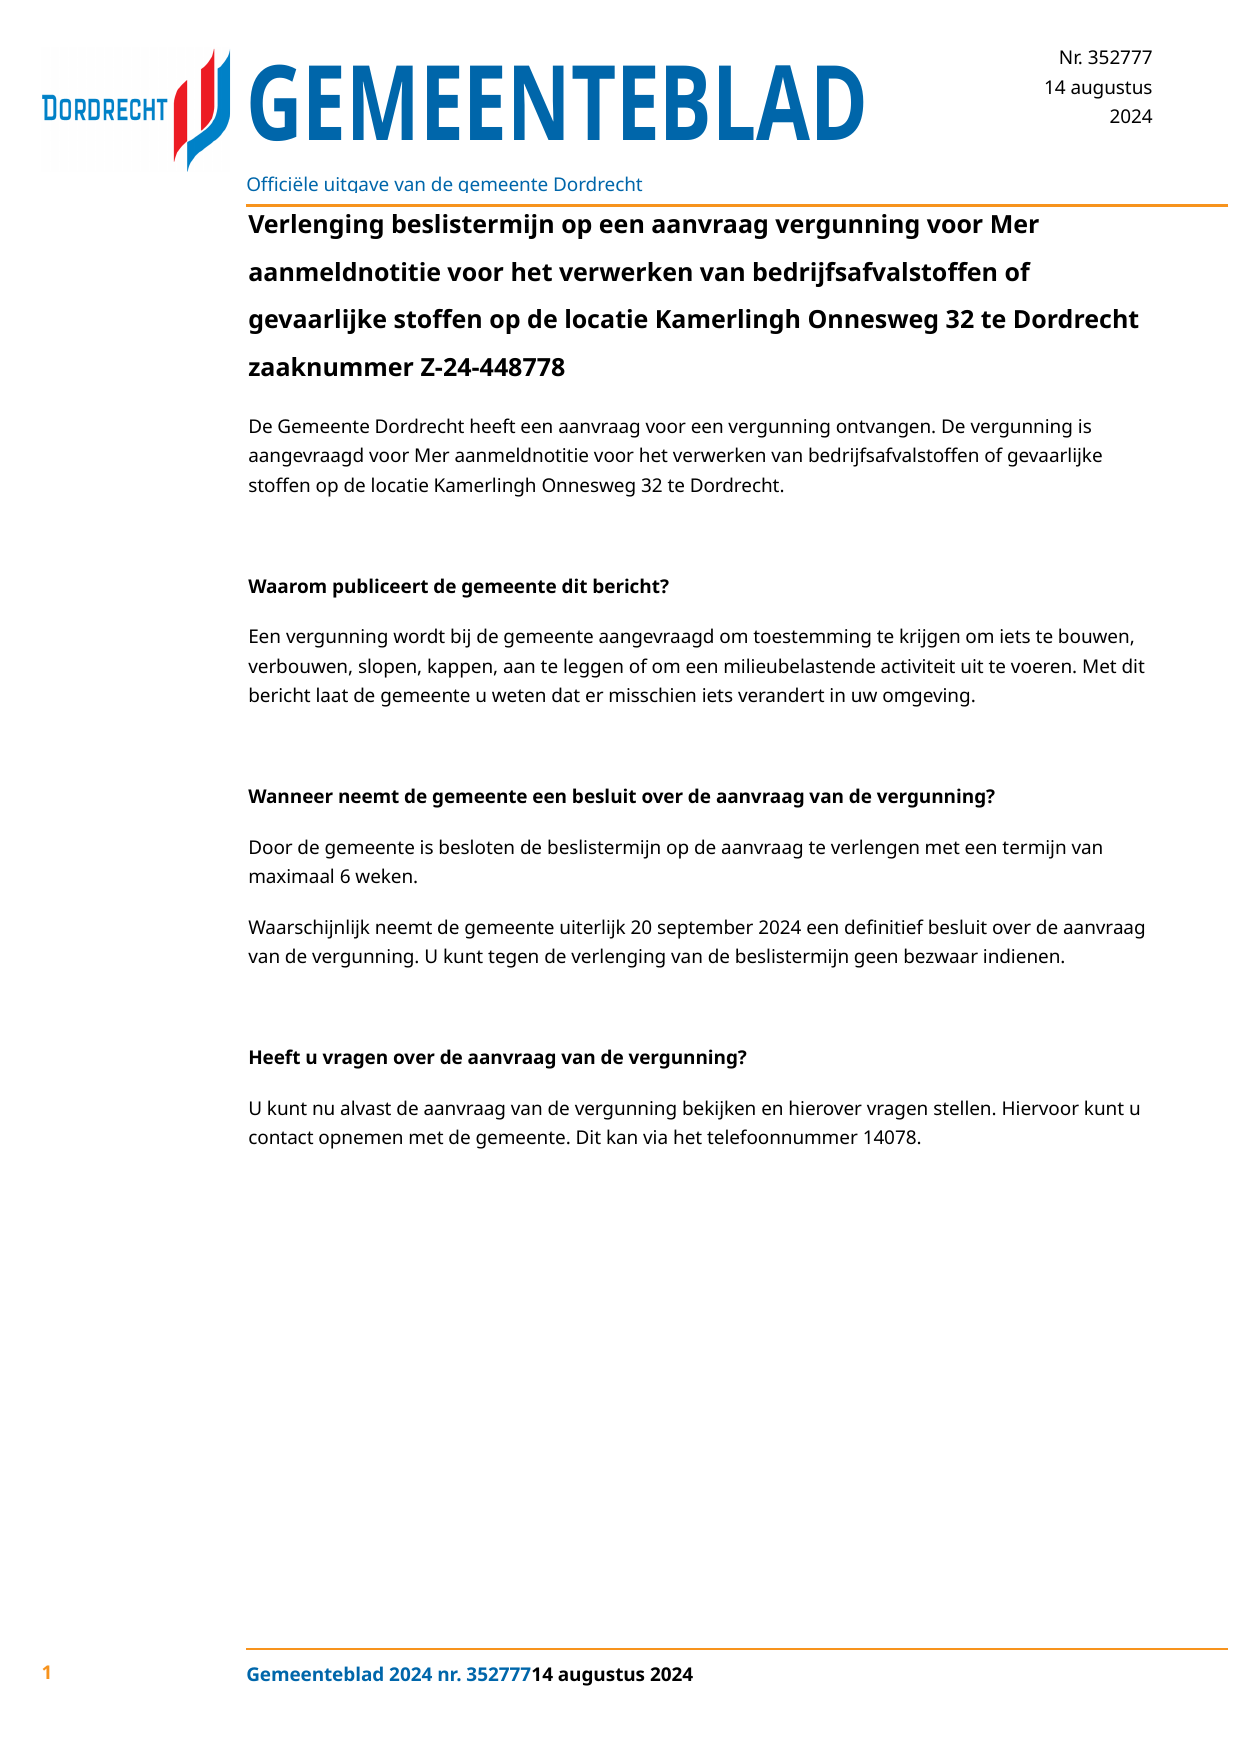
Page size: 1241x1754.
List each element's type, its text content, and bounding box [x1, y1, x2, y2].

picture [41, 47, 231, 172]
text Verlenging beslistermijn op een aanvraag vergunning voor Mer aanmeldnotitie voor het verwerken van bedrijfsafvalstoffen of gevaarlijke stoffen op de locatie Kamerlingh Onnesweg 32 te Dordrecht zaaknummer Z-24-448778 [248, 207, 1152, 384]
text Heeft u vragen over de aanvraag van de vergunning? [248, 1044, 1152, 1070]
text Door de gemeente is besloten de beslistermijn op de aanvraag te verlengen met een termijn van maximaal 6 weken. [248, 834, 1152, 889]
text Een vergunning wordt bij de gemeente aangevraagd om toestemming te krijgen om iets te bouwen, verbouwen, slopen, kappen, aan te leggen of om een milieubelastende activiteit uit te voeren. Met dit bericht laat de gemeente u weten dat er misschien iets verandert in uw omgeving. [248, 623, 1152, 708]
text De Gemeente Dordrecht heeft een aanvraag voor een vergunning ontvangen. De vergunning is aangevraagd voor Mer aanmeldnotitie voor het verwerken van bedrijfsafvalstoffen of gevaarlijke stoffen op de locatie Kamerlingh Onnesweg 32 te Dordrecht. [248, 413, 1152, 498]
text U kunt nu alvast de aanvraag van de vergunning bekijken en hierover vragen stellen. Hiervoor kunt u contact opnemen met de gemeente. Dit kan via het telefoonnummer 14078. [248, 1095, 1152, 1150]
text Waarom publiceert de gemeente dit bericht? [248, 573, 1152, 599]
text Waarschijnlijk neemt de gemeente uiterlijk 20 september 2024 een definitief besluit over de aanvraag van de vergunning. U kunt tegen de verlenging van de beslistermijn geen bezwaar indienen. [248, 914, 1152, 969]
text Wanneer neemt de gemeente een besluit over de aanvraag van de vergunning? [248, 783, 1152, 809]
